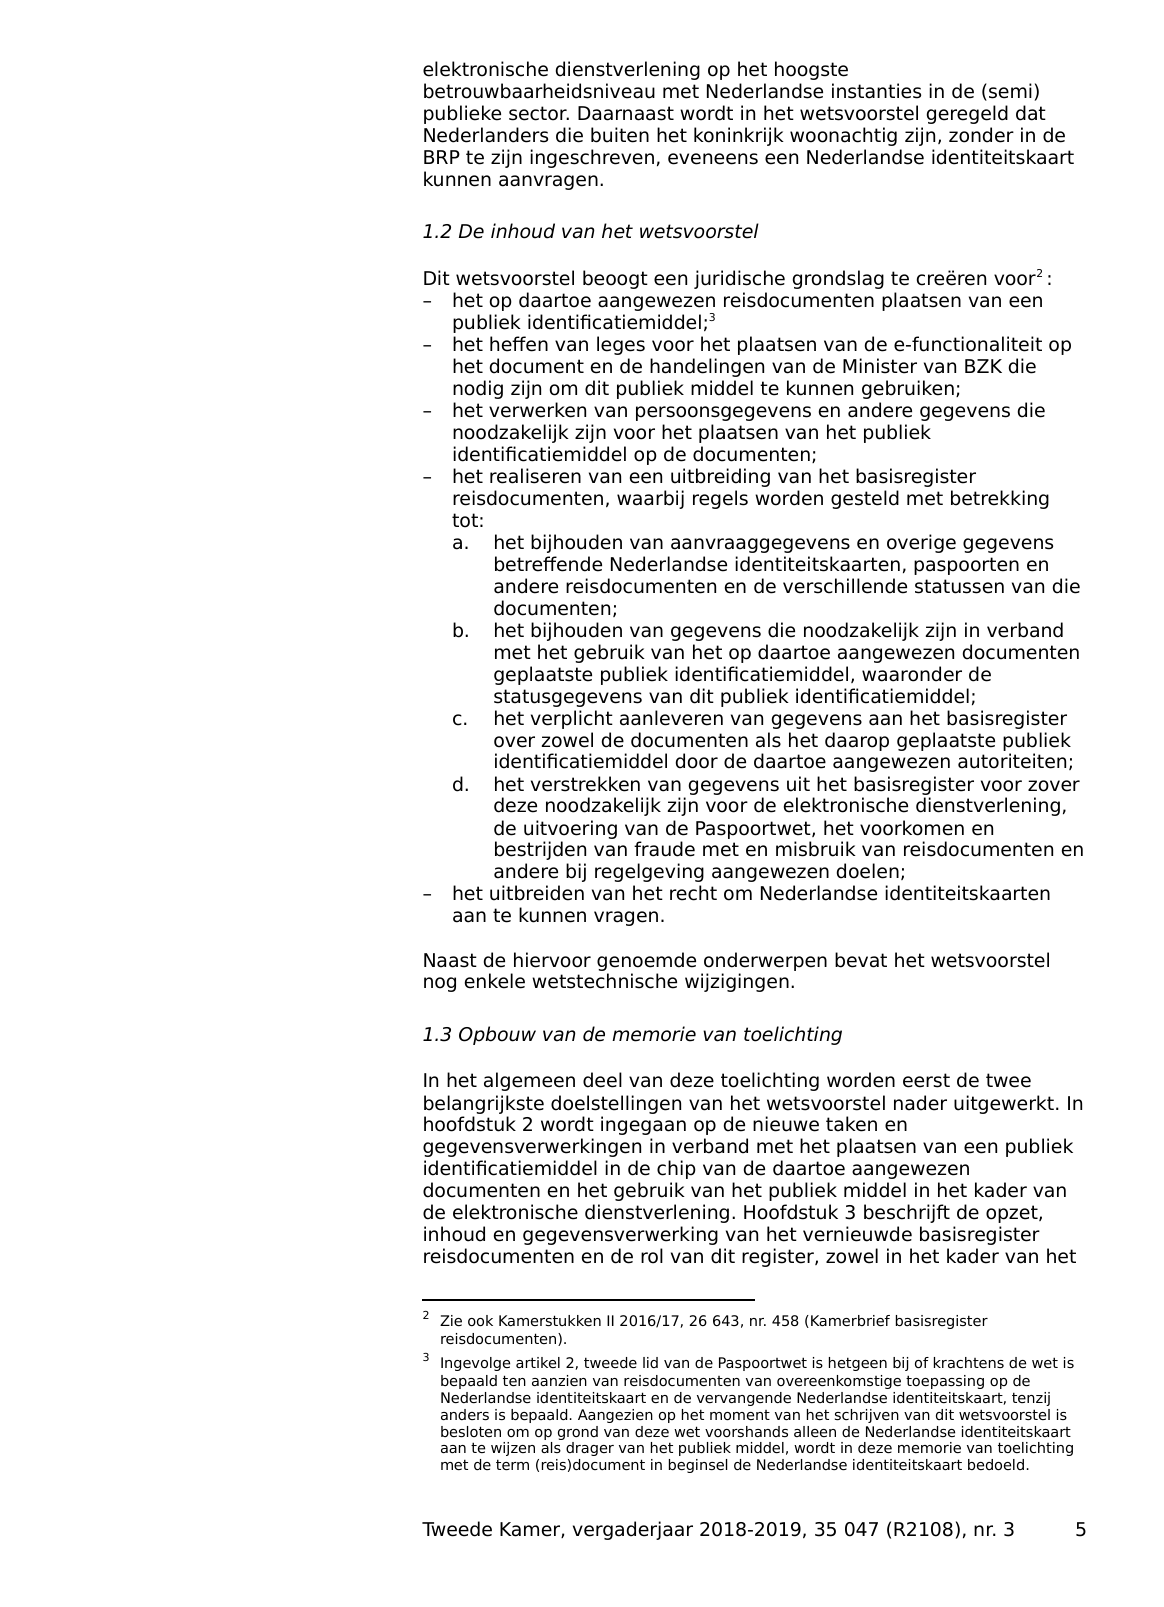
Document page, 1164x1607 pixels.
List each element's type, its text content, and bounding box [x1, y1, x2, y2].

subtitle 1.3 Opbouw van de memorie van toelichting [422, 1023, 1087, 1045]
text – het realiseren van een uitbreiding van het basisregister reisdocumenten, waarbij regels worden gesteld met betrekking tot: [422, 466, 1087, 532]
text – het op daartoe aangewezen reisdocumenten plaatsen van een publiek identificatiemiddel; [422, 290, 1087, 334]
text – het heffen van leges voor het plaatsen van de e-functionaliteit op het document en de handelingen van de Minister van BZK die nodig zijn om dit publiek middel te kunnen gebruiken; [422, 334, 1087, 400]
text d. het verstrekken van gegevens uit het basisregister voor zover deze noodzakelijk zijn voor de elektronische dienstverlening, de uitvoering van de Paspoortwet, het voorkomen en bestrijden van fraude met en misbruik van reisdocumenten en andere bij regelgeving aangewezen doelen; [452, 773, 1087, 883]
subtitle 1.2 De inhoud van het wetsvoorstel [422, 221, 1087, 243]
text Naast de hiervoor genoemde onderwerpen bevat het wetsvoorstel nog enkele wetstechnische wijzigingen. [422, 949, 1087, 993]
text – het verwerken van persoonsgegevens en andere gegevens die noodzakelijk zijn voor het plaatsen van het publiek identificatiemiddel op de documenten; [422, 400, 1087, 466]
text In het algemeen deel van deze toelichting worden eerst de twee belangrijkste doelstellingen van het wetsvoorstel nader uitgewerkt. In hoofdstuk 2 wordt ingegaan op de nieuwe taken en gegevensverwerkingen in verband met het plaatsen van een publiek identificatiemiddel in de chip van de daartoe aangewezen documenten en het gebruik van het publiek middel in het kader van de elektronische dienstverlening. Hoofdstuk 3 beschrijft de opzet, inhoud en gegevensverwerking van het vernieuwde basisregister reisdocumenten en de rol van dit register, zowel in het kader van het [422, 1070, 1087, 1268]
text a. het bijhouden van aanvraaggegevens en overige gegevens betreffende Nederlandse identiteitskaarten, paspoorten en andere reisdocumenten en de verschillende statussen van die documenten; [452, 532, 1087, 619]
text Dit wetsvoorstel beoogt een juridische grondslag te creëren voor: [422, 268, 1087, 290]
text – het uitbreiden van het recht om Nederlandse identiteitskaarten aan te kunnen vragen. [422, 883, 1087, 927]
text Ingevolge artikel 2, tweede lid van de Paspoortwet is hetgeen bij of krachtens de wet is bepaald ten aanzien van reisdocumenten van overeenkomstige toepassing op de Nederlandse identiteitskaart en de vervangende Nederlandse identiteitskaart, tenzij anders is bepaald. Aangezien op het moment van het schrijven van dit wetsvoorstel is besloten om op grond van deze wet voorshands alleen de Nederlandse identiteitskaart aan te wijzen als drager van het publiek middel, wordt in deze memorie van toelichting met de term (reis)document in beginsel de Nederlandse identiteitskaart bedoeld. [422, 1351, 1087, 1474]
text b. het bijhouden van gegevens die noodzakelijk zijn in verband met het gebruik van het op daartoe aangewezen documenten geplaatste publiek identificatiemiddel, waaronder de statusgegevens van dit publiek identificatiemiddel; [452, 619, 1087, 707]
text Zie ook Kamerstukken II 2016/17, 26 643, nr. 458 (Kamerbrief basisregister reisdocumenten). [422, 1309, 1087, 1348]
text c. het verplicht aanleveren van gegevens aan het basisregister over zowel de documenten als het daarop geplaatste publiek identificatiemiddel door de daartoe aangewezen autoriteiten; [452, 707, 1087, 773]
text elektronische dienstverlening op het hoogste betrouwbaarheidsniveau met Nederlandse instanties in de (semi) publieke sector. Daarnaast wordt in het wetsvoorstel geregeld dat Nederlanders die buiten het koninkrijk woonachtig zijn, zonder in de BRP te zijn ingeschreven, eveneens een Nederlandse identiteitskaart kunnen aanvragen. [422, 59, 1087, 191]
